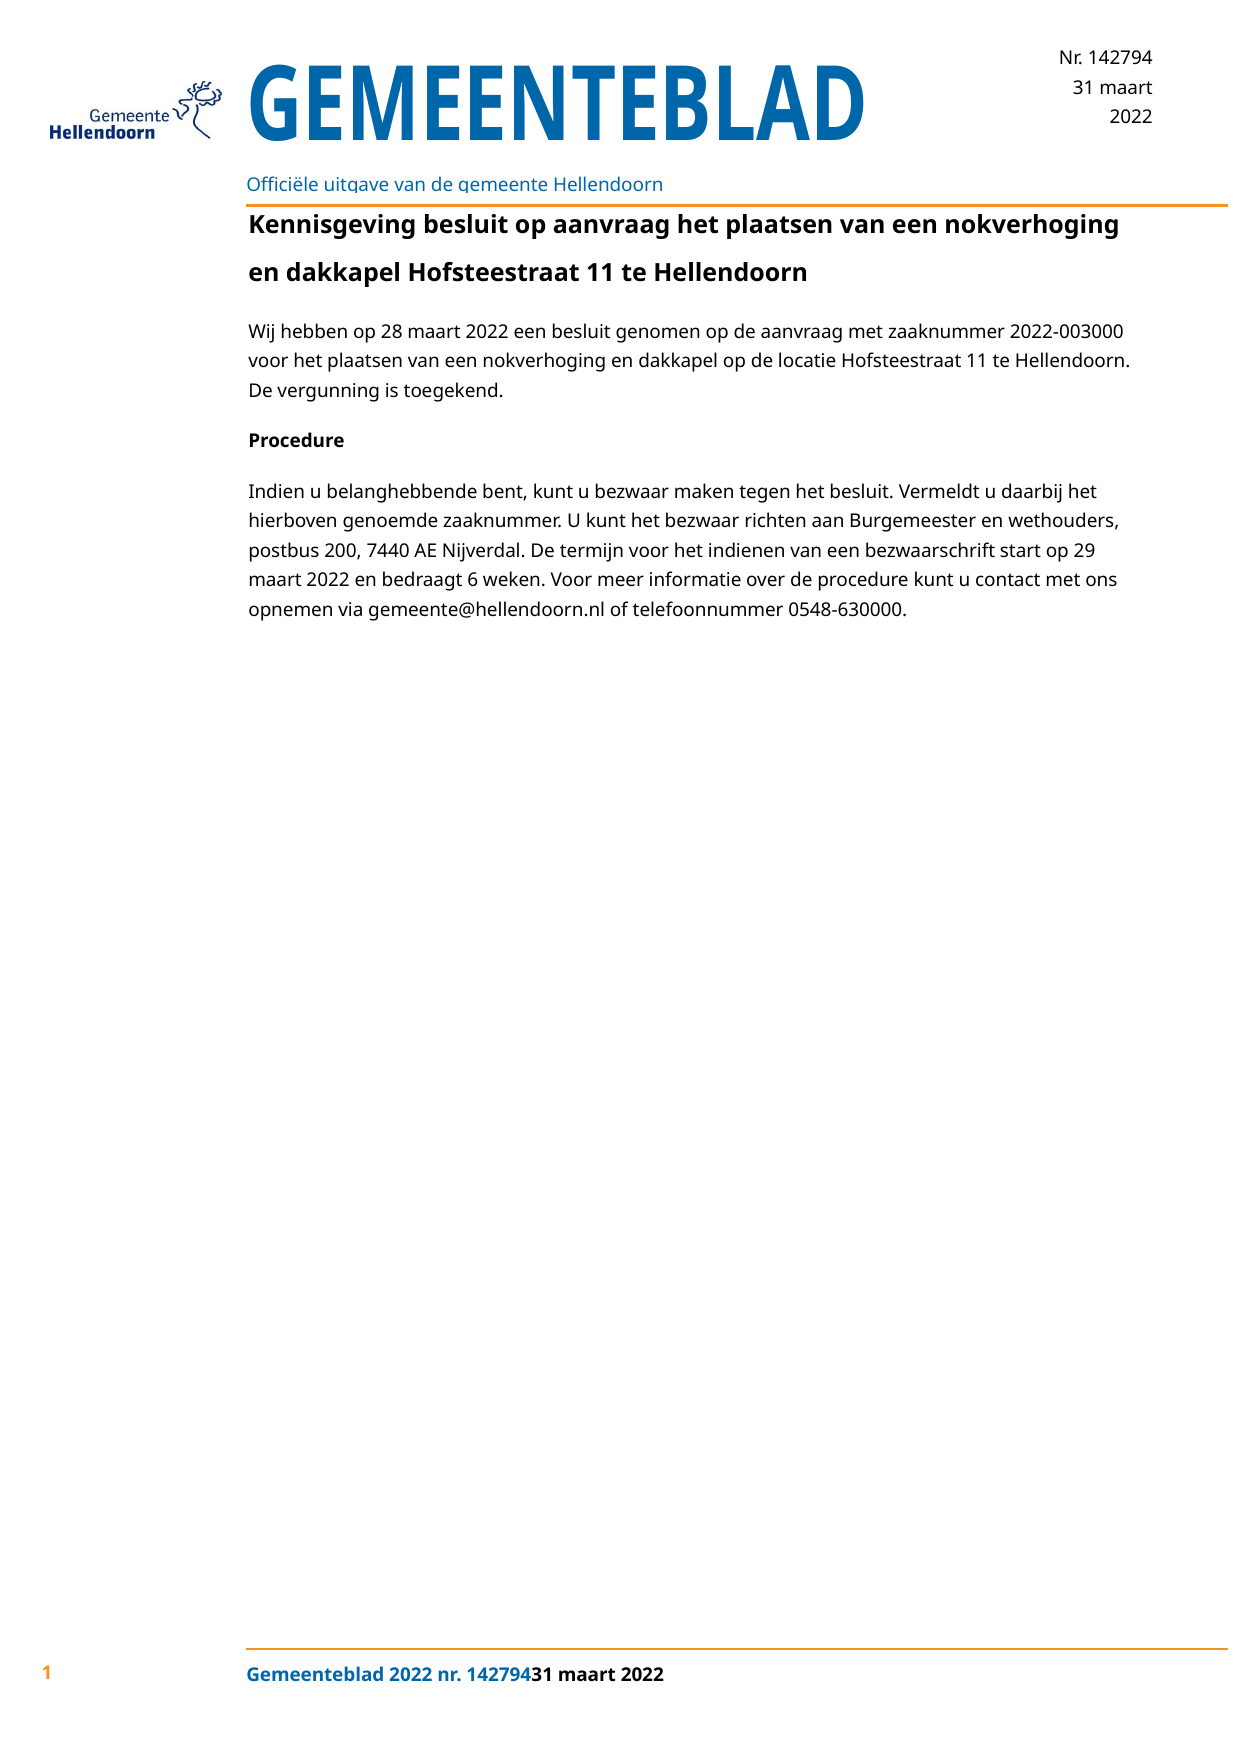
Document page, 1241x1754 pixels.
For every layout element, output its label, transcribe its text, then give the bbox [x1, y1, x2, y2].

text Kennisgeving besluit op aanvraag het plaatsen van een nokverhoging en dakkapel Hofsteestraat 11 te Hellendoorn [248, 207, 1152, 288]
text Procedure [248, 427, 1152, 453]
text Indien u belanghebbende bent, kunt u bezwaar maken tegen het besluit. Vermeldt u daarbij het hierboven genoemde zaaknummer. U kunt het bezwaar richten aan Burgemeester en wethouders, postbus 200, 7440 AE Nijverdal. De termijn voor het indienen van een bezwaarschrift start op 29 maart 2022 en bedraagt 6 weken. Voor meer informatie over de procedure kunt u contact met ons opnemen via gemeente@hellendoorn.nl of telefoonnummer 0548-630000. [248, 478, 1152, 622]
picture [41, 47, 231, 172]
text Wij hebben op 28 maart 2022 een besluit genomen op de aanvraag met zaaknummer 2022-003000 voor het plaatsen van een nokverhoging en dakkapel op de locatie Hofsteestraat 11 te Hellendoorn. De vergunning is toegekend. [248, 318, 1152, 403]
